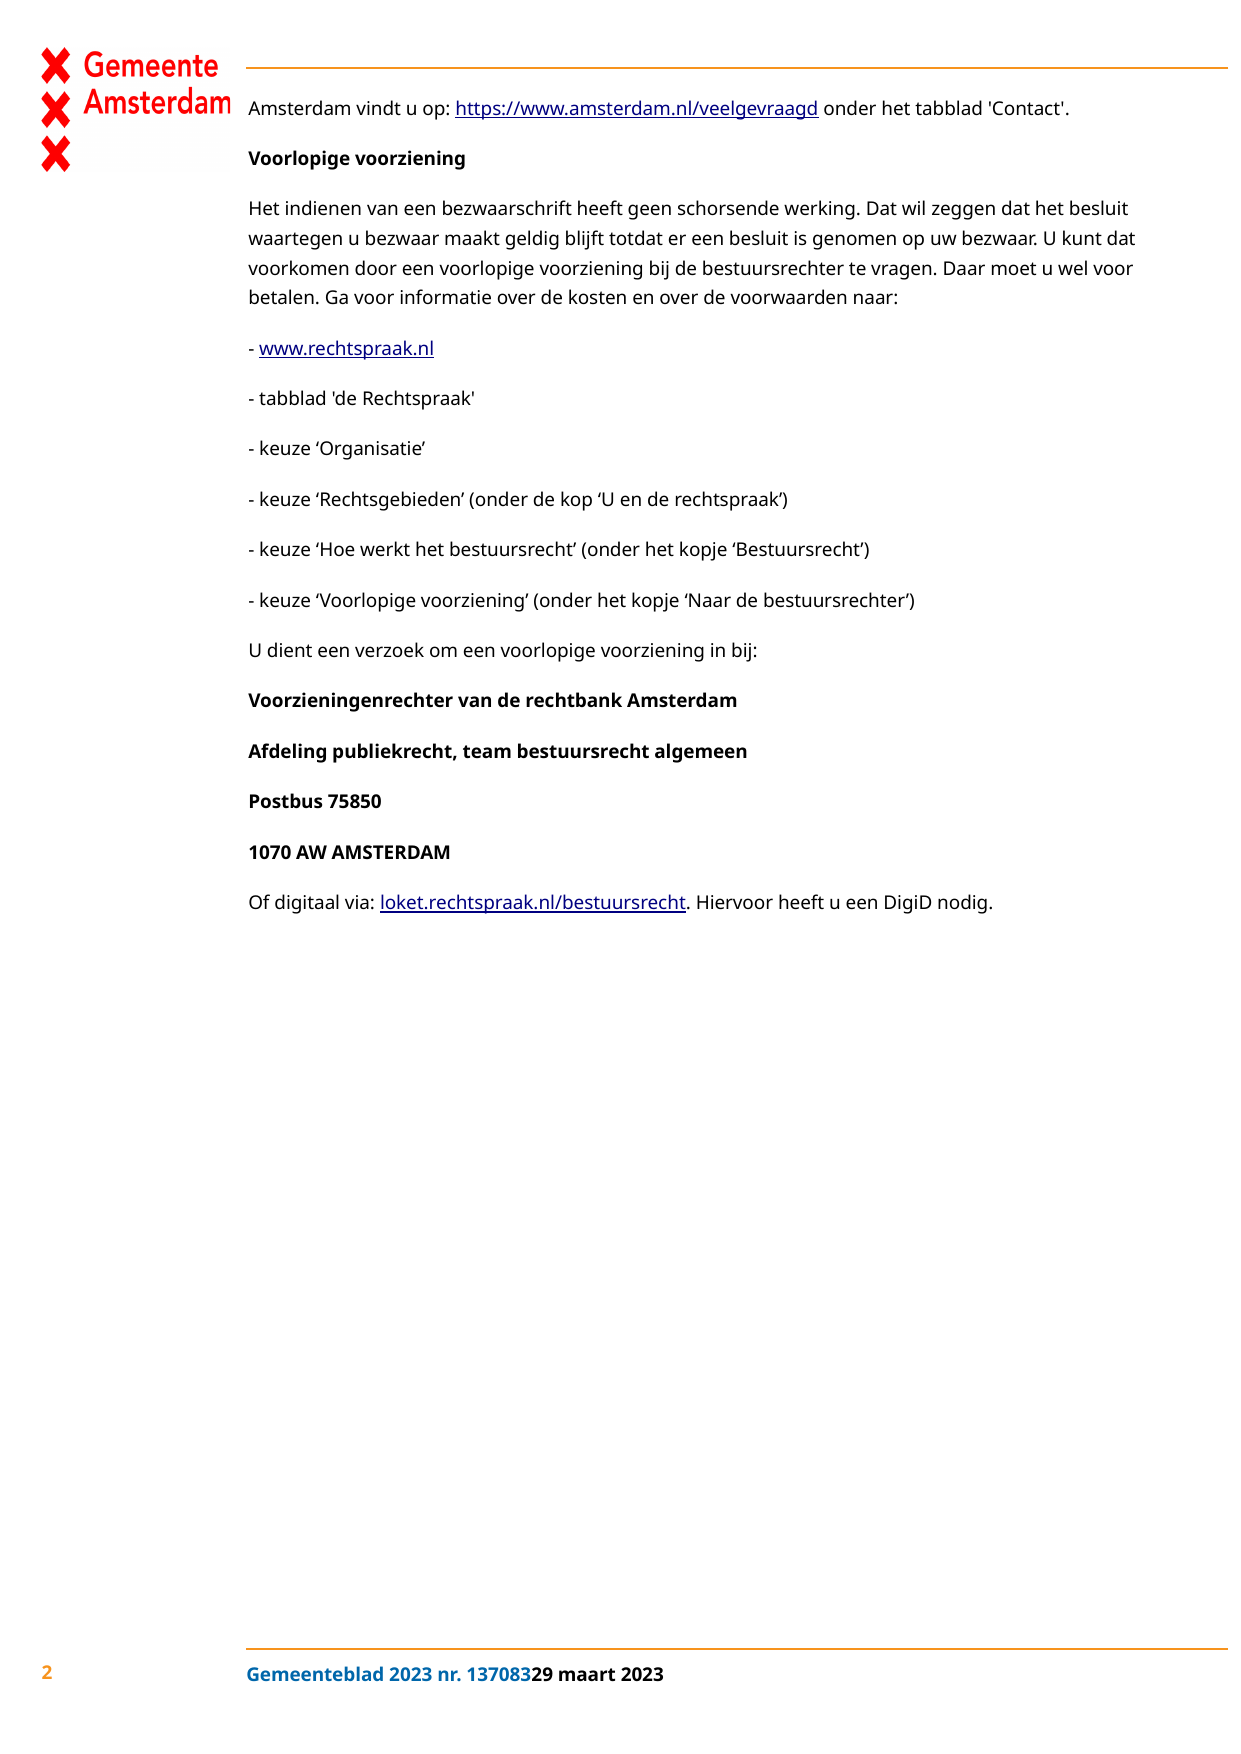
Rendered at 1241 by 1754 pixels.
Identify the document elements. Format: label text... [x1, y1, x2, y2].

text - tabblad 'de Rechtspraak' [248, 385, 1152, 411]
text Voorzieningenrechter van de rechtbank Amsterdam [248, 688, 1152, 713]
text Postbus 75850 [248, 788, 1152, 814]
text Of digitaal via: loket.rechtspraak.nl/bestuursrecht. Hiervoor heeft u een DigiD nodig. [248, 889, 1152, 915]
text Voorlopige voorziening [248, 145, 1152, 171]
text - www.rechtspraak.nl [248, 335, 1152, 361]
text - keuze ‘Hoe werkt het bestuursrecht’ (onder het kopje ‘Bestuursrecht’) [248, 536, 1152, 562]
text Afdeling publiekrecht, team bestuursrecht algemeen [248, 738, 1152, 764]
text - keuze ‘Voorlopige voorziening’ (onder het kopje ‘Naar de bestuursrechter’) [248, 587, 1152, 613]
text Amsterdam vindt u op: https://www.amsterdam.nl/veelgevraagd onder het tabblad 'Contact'. [248, 95, 1152, 121]
text U dient een verzoek om een voorlopige voorziening in bij: [248, 637, 1152, 663]
text - keuze ‘Rechtsgebieden’ (onder de kop ‘U en de rechtspraak’) [248, 486, 1152, 512]
picture [41, 47, 231, 172]
text Het indienen van een bezwaarschrift heeft geen schorsende werking. Dat wil zeggen dat het besluit waartegen u bezwaar maakt geldig blijft totdat er een besluit is genomen op uw bezwaar. U kunt dat voorkomen door een voorlopige voorziening bij de bestuursrechter te vragen. Daar moet u wel voor betalen. Ga voor informatie over de kosten en over de voorwaarden naar: [248, 196, 1152, 310]
text 1070 AW AMSTERDAM [248, 839, 1152, 865]
text - keuze ‘Organisatie’ [248, 436, 1152, 461]
